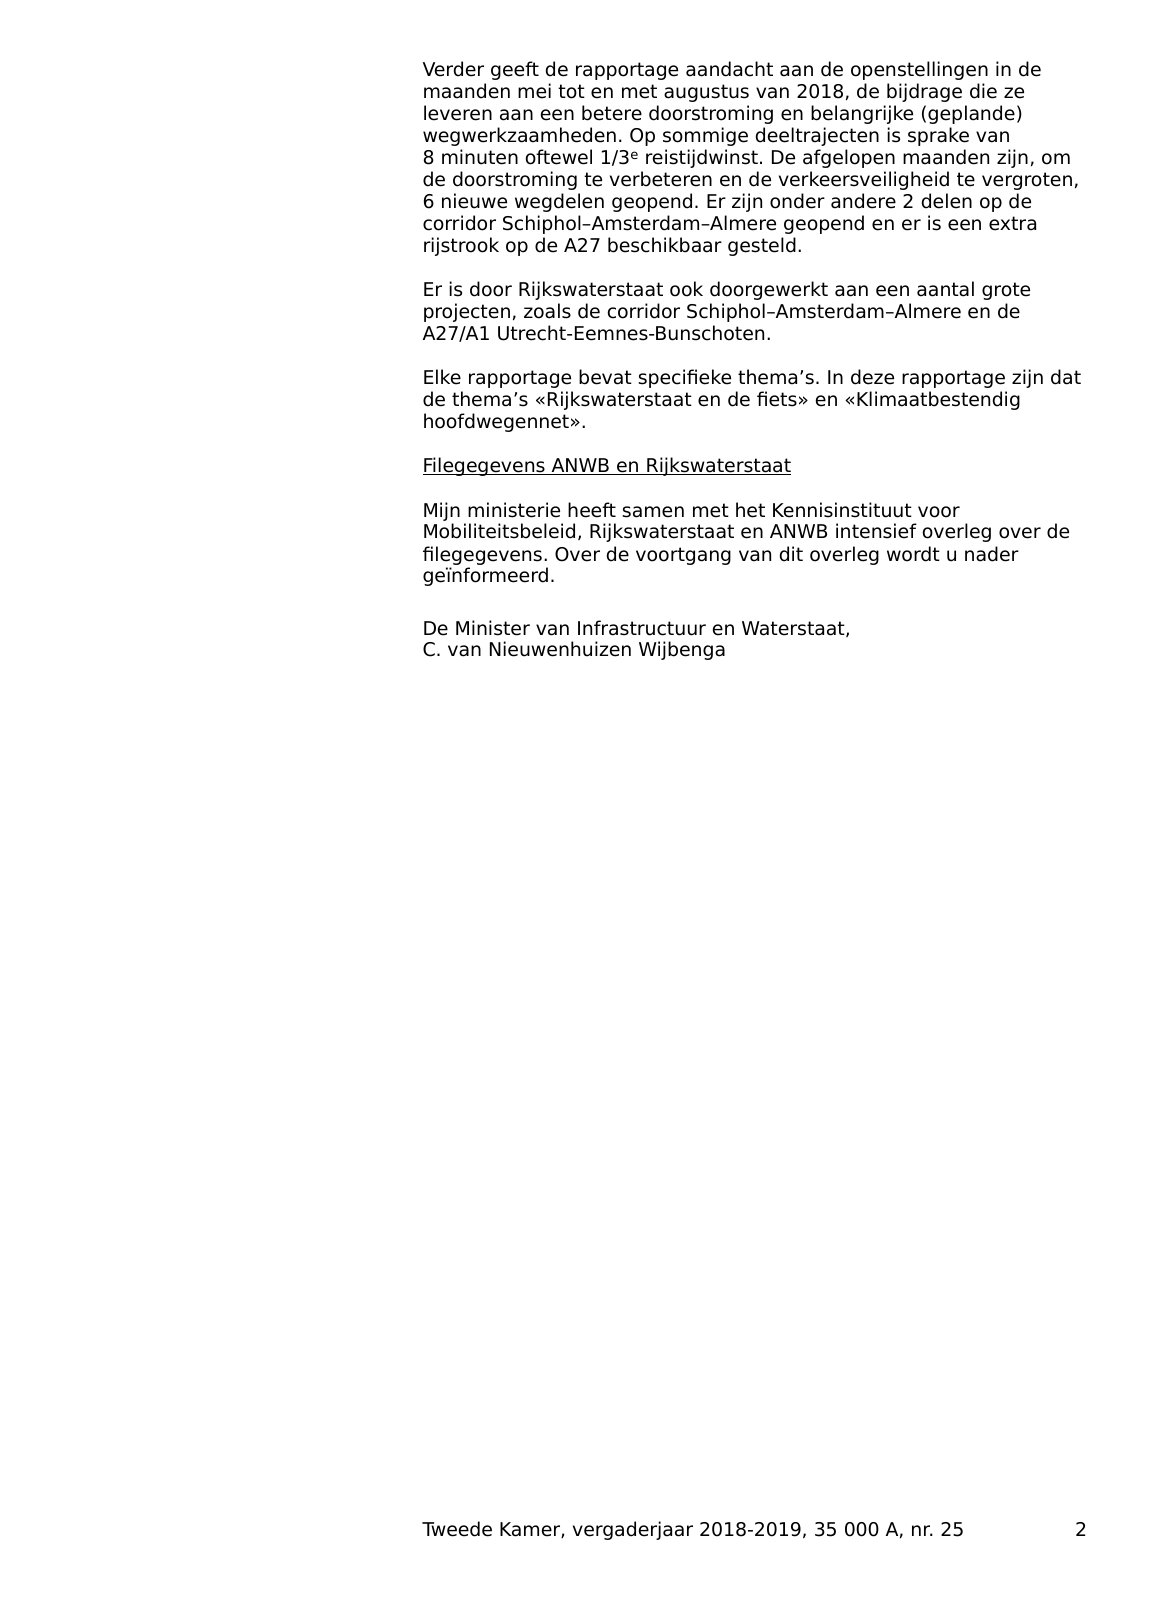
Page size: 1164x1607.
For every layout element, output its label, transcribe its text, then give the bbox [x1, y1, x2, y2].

text De Minister van Infrastructuur en Waterstaat, C. van Nieuwenhuizen Wijbenga [422, 617, 1087, 661]
text Verder geeft de rapportage aandacht aan de openstellingen in de maanden mei tot en met augustus van 2018, de bijdrage die ze leveren aan een betere doorstroming en belangrijke (geplande) wegwerkzaamheden. Op sommige deeltrajecten is sprake van 8 minuten oftewel 1/3e reistijdwinst. De afgelopen maanden zijn, om de doorstroming te verbeteren en de verkeersveiligheid te vergroten, 6 nieuwe wegdelen geopend. Er zijn onder andere 2 delen op de corridor Schiphol–Amsterdam–Almere geopend en er is een extra rijstrook op de A27 beschikbaar gesteld. [422, 59, 1087, 257]
text Elke rapportage bevat specifieke thema’s. In deze rapportage zijn dat de thema’s «Rijkswaterstaat en de fiets» en «Klimaatbestendig hoofdwegennet». [422, 367, 1087, 433]
text Er is door Rijkswaterstaat ook doorgewerkt aan een aantal grote projecten, zoals de corridor Schiphol–Amsterdam–Almere en de A27/A1 Utrecht-Eemnes-Bunschoten. [422, 279, 1087, 345]
text Mijn ministerie heeft samen met het Kennisinstituut voor Mobiliteitsbeleid, Rijkswaterstaat en ANWB intensief overleg over de filegegevens. Over de voortgang van dit overleg wordt u nader geïnformeerd. [422, 499, 1087, 587]
subtitle Filegegevens ANWB en Rijkswaterstaat [422, 455, 1087, 477]
